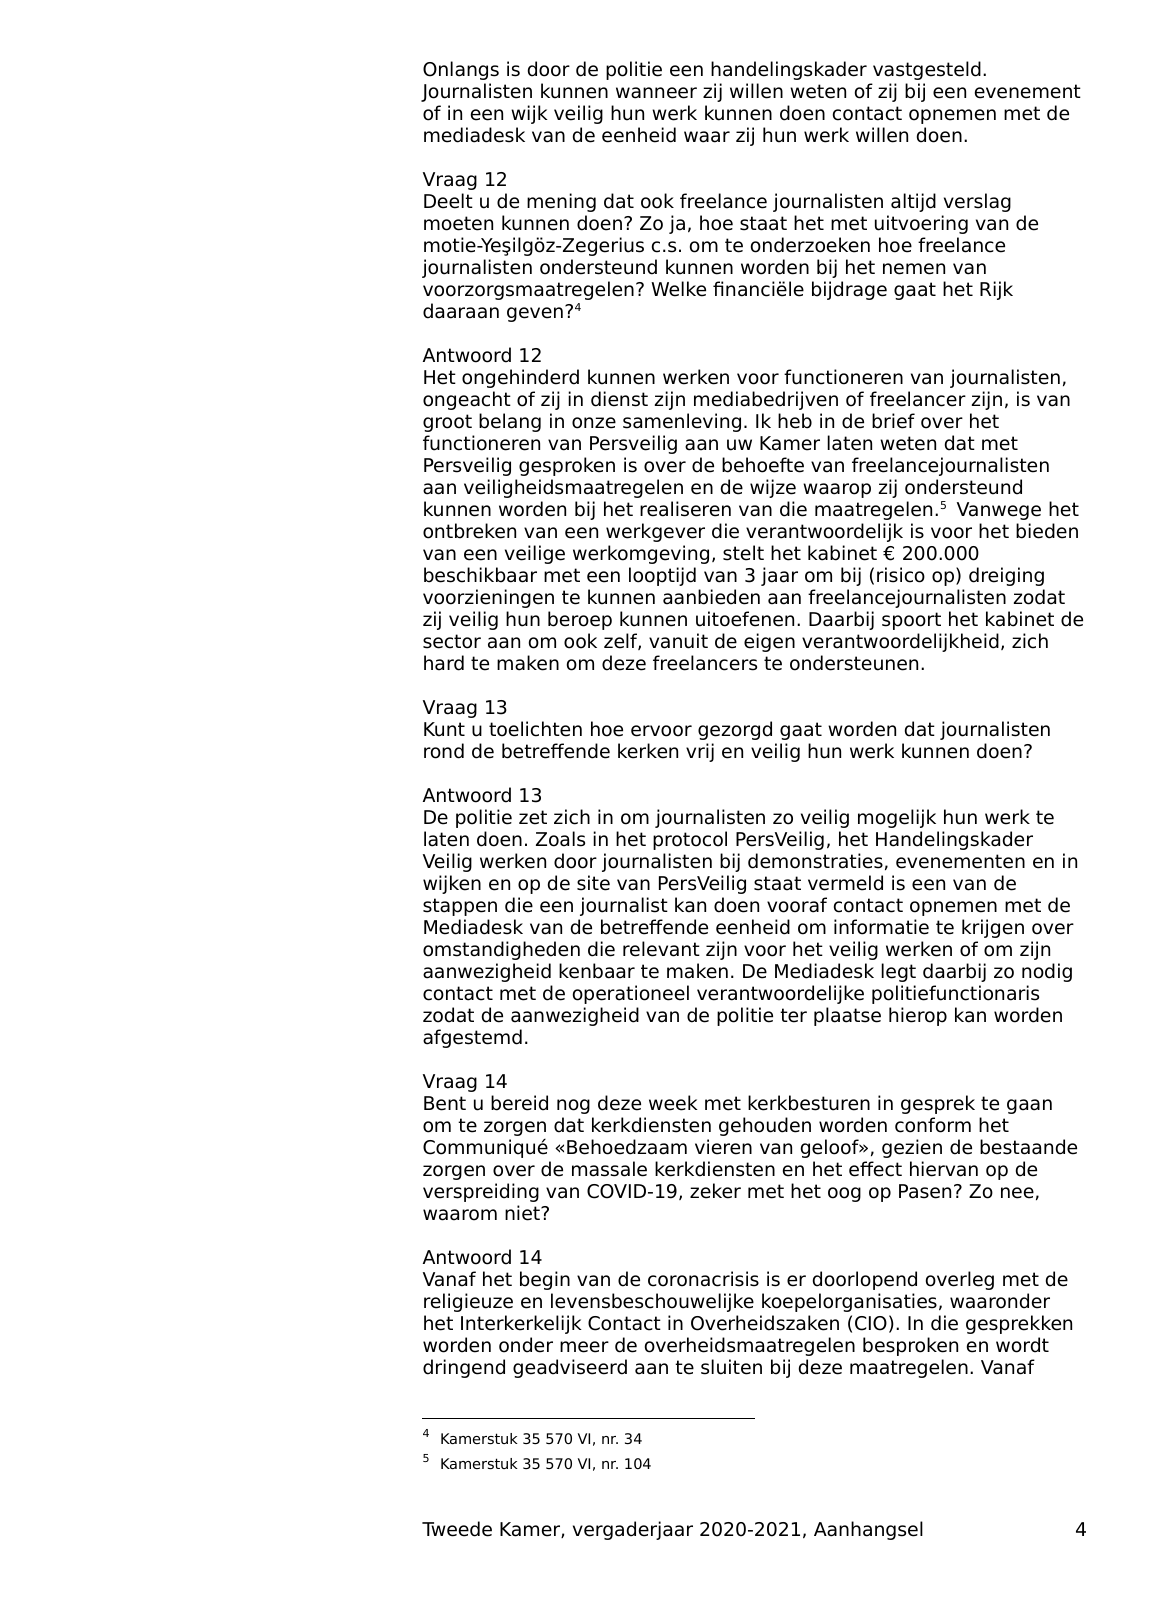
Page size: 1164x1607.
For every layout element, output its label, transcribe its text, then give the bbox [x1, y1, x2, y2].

text Kunt u toelichten hoe ervoor gezorgd gaat worden dat journalisten rond de betreffende kerken vrij en veilig hun werk kunnen doen? [422, 719, 1087, 763]
text Onlangs is door de politie een handelingskader vastgesteld. Journalisten kunnen wanneer zij willen weten of zij bij een evenement of in een wijk veilig hun werk kunnen doen contact opnemen met de mediadesk van de eenheid waar zij hun werk willen doen. [422, 59, 1087, 147]
text Antwoord 12 [422, 345, 1087, 367]
text Deelt u de mening dat ook freelance journalisten altijd verslag moeten kunnen doen? Zo ja, hoe staat het met uitvoering van de motie-Yeşilgöz-Zegerius c.s. om te onderzoeken hoe freelance journalisten ondersteund kunnen worden bij het nemen van voorzorgsmaatregelen? Welke financiële bijdrage gaat het Rijk daaraan geven? [422, 191, 1087, 323]
text Het ongehinderd kunnen werken voor functioneren van journalisten, ongeacht of zij in dienst zijn mediabedrijven of freelancer zijn, is van groot belang in onze samenleving. Ik heb in de brief over het functioneren van Persveilig aan uw Kamer laten weten dat met Persveilig gesproken is over de behoefte van freelancejournalisten aan veiligheidsmaatregelen en de wijze waarop zij ondersteund kunnen worden bij het realiseren van die maatregelen. Vanwege het ontbreken van een werkgever die verantwoordelijk is voor het bieden van een veilige werkomgeving, stelt het kabinet € 200.000 beschikbaar met een looptijd van 3 jaar om bij (risico op) dreiging voorzieningen te kunnen aanbieden aan freelancejournalisten zodat zij veilig hun beroep kunnen uitoefenen. Daarbij spoort het kabinet de sector aan om ook zelf, vanuit de eigen verantwoordelijkheid, zich hard te maken om deze freelancers te ondersteunen. [422, 367, 1087, 675]
text Vraag 13 [422, 697, 1087, 719]
text Antwoord 13 [422, 785, 1087, 807]
text Vanaf het begin van de coronacrisis is er doorlopend overleg met de religieuze en levensbeschouwelijke koepelorganisaties, waaronder het Interkerkelijk Contact in Overheidszaken (CIO). In die gesprekken worden onder meer de overheidsmaatregelen besproken en wordt dringend geadviseerd aan te sluiten bij deze maatregelen. Vanaf [422, 1269, 1087, 1379]
text De politie zet zich in om journalisten zo veilig mogelijk hun werk te laten doen. Zoals in het protocol PersVeilig, het Handelingskader Veilig werken door journalisten bij demonstraties, evenementen en in wijken en op de site van PersVeilig staat vermeld is een van de stappen die een journalist kan doen vooraf contact opnemen met de Mediadesk van de betreffende eenheid om informatie te krijgen over omstandigheden die relevant zijn voor het veilig werken of om zijn aanwezigheid kenbaar te maken. De Mediadesk legt daarbij zo nodig contact met de operationeel verantwoordelijke politiefunctionaris zodat de aanwezigheid van de politie ter plaatse hierop kan worden afgestemd. [422, 807, 1087, 1049]
text Vraag 14 [422, 1071, 1087, 1093]
text Antwoord 14 [422, 1247, 1087, 1269]
text Bent u bereid nog deze week met kerkbesturen in gesprek te gaan om te zorgen dat kerkdiensten gehouden worden conform het Communiqué «Behoedzaam vieren van geloof», gezien de bestaande zorgen over de massale kerkdiensten en het effect hiervan op de verspreiding van COVID-19, zeker met het oog op Pasen? Zo nee, waarom niet? [422, 1093, 1087, 1225]
text Kamerstuk 35 570 VI, nr. 104 [422, 1452, 1087, 1474]
text Kamerstuk 35 570 VI, nr. 34 [422, 1427, 1087, 1449]
text Vraag 12 [422, 169, 1087, 191]
